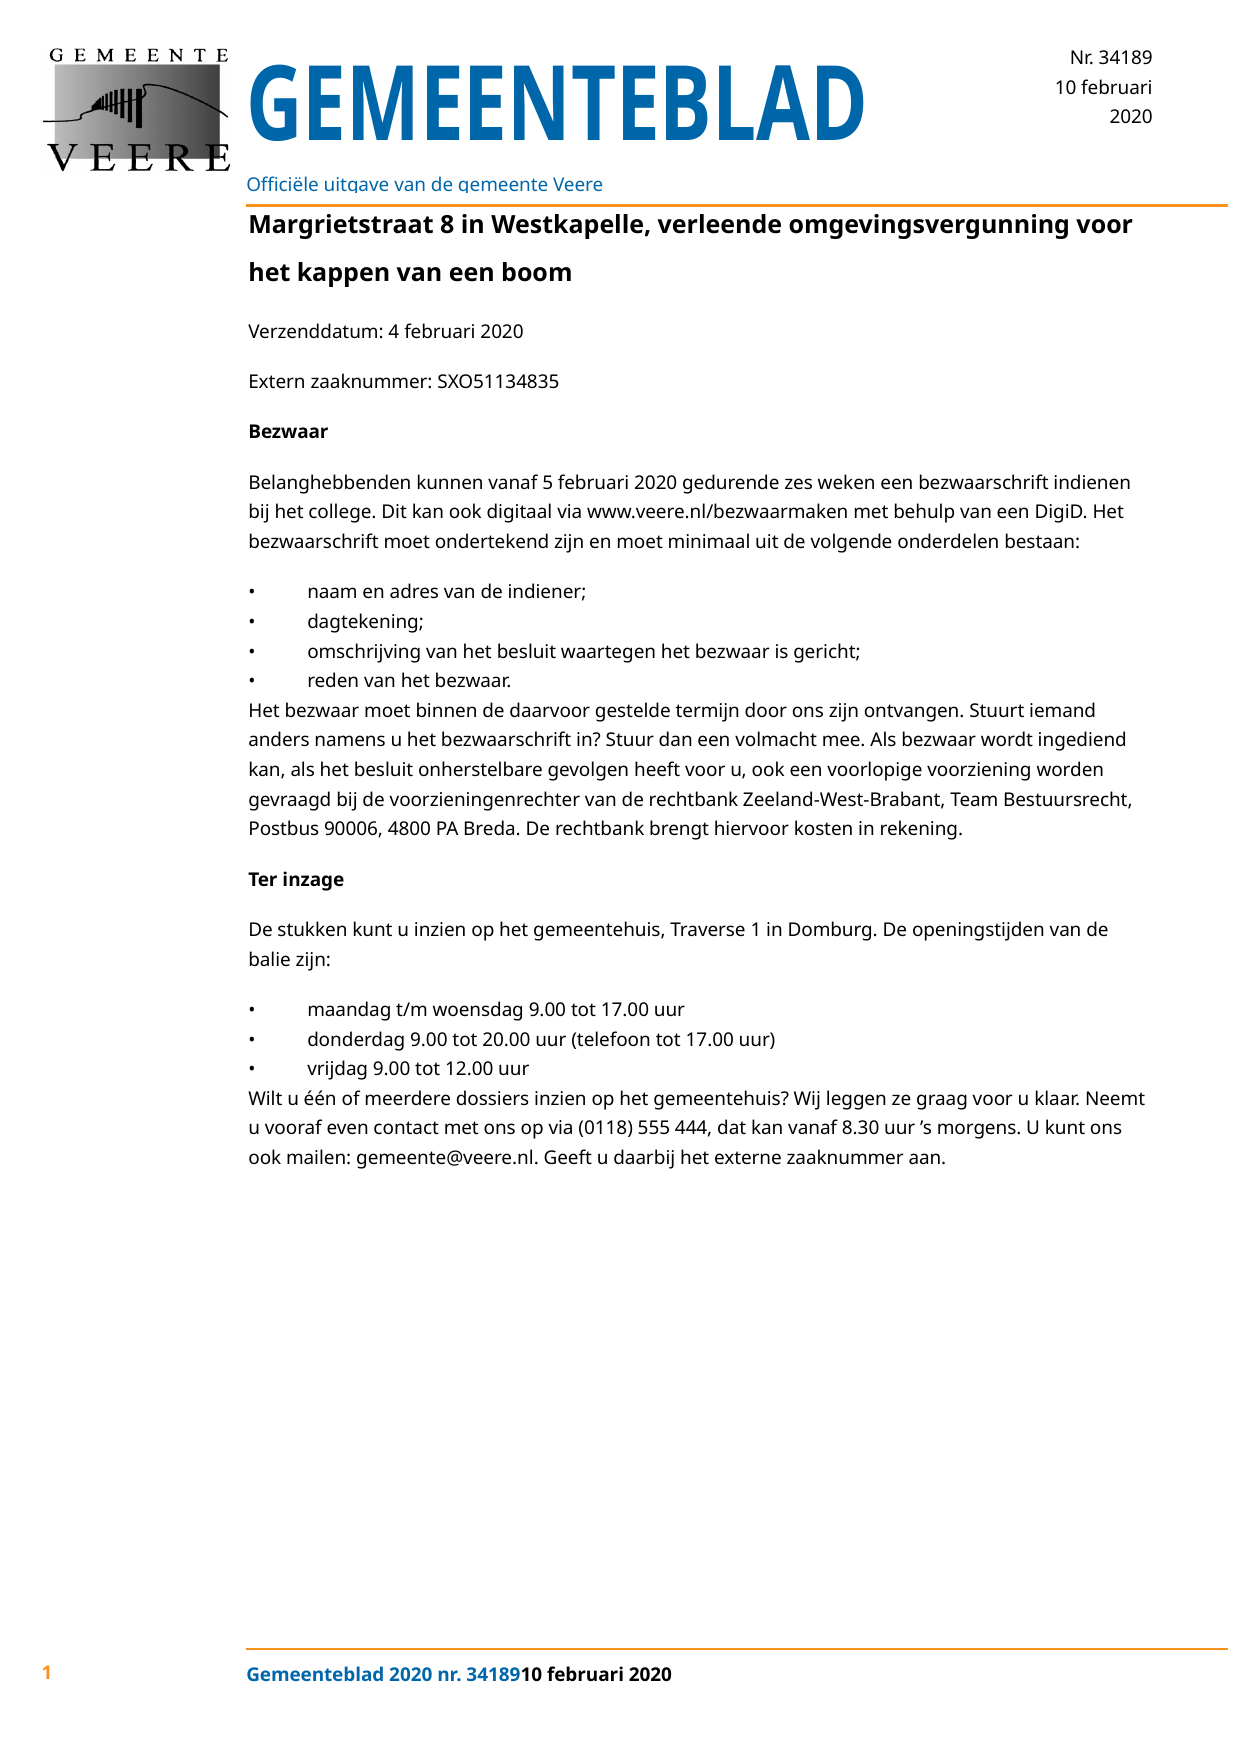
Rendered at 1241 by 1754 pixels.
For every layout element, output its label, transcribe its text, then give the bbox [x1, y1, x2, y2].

text Extern zaaknummer: SXO51134835 [248, 368, 1152, 394]
list omschrijving van het besluit waartegen het bezwaar is gericht; [248, 638, 1152, 664]
text Belanghebbenden kunnen vanaf 5 februari 2020 gedurende zes weken een bezwaarschrift indienen bij het college. Dit kan ook digitaal via www.veere.nl/bezwaarmaken met behulp van een DigiD. Het bezwaarschrift moet ondertekend zijn en moet minimaal uit de volgende onderdelen bestaan: [248, 469, 1152, 554]
text De stukken kunt u inzien op het gemeentehuis, Traverse 1 in Domburg. De openingstijden van de balie zijn: [248, 916, 1152, 972]
list reden van het bezwaar. [248, 667, 1152, 693]
text Het bezwaar moet binnen de daarvoor gestelde termijn door ons zijn ontvangen. Stuurt iemand anders namens u het bezwaarschrift in? Stuur dan een volmacht mee. Als bezwaar wordt ingediend kan, als het besluit onherstelbare gevolgen heeft voor u, ook een voorlopige voorziening worden gevraagd bij de voorzieningenrechter van de rechtbank Zeeland-West-Brabant, Team Bestuursrecht, Postbus 90006, 4800 PA Breda. De rechtbank brengt hiervoor kosten in rekening. [248, 697, 1152, 841]
text Verzenddatum: 4 februari 2020 [248, 318, 1152, 344]
list vrijdag 9.00 tot 12.00 uur [248, 1055, 1152, 1081]
list donderdag 9.00 tot 20.00 uur (telefoon tot 17.00 uur) [248, 1026, 1152, 1052]
picture [41, 47, 231, 172]
text Ter inzage [248, 866, 1152, 892]
list naam en adres van de indiener; [248, 579, 1152, 604]
list maandag t/m woensdag 9.00 tot 17.00 uur [248, 996, 1152, 1022]
list dagtekening; [248, 608, 1152, 634]
text Bezwaar [248, 419, 1152, 444]
text Wilt u één of meerdere dossiers inzien op het gemeentehuis? Wij leggen ze graag voor u klaar. Neemt u vooraf even contact met ons op via (0118) 555 444, dat kan vanaf 8.30 uur ’s morgens. U kunt ons ook mailen: gemeente@veere.nl. Geeft u daarbij het externe zaaknummer aan. [248, 1085, 1152, 1170]
text Margrietstraat 8 in Westkapelle, verleende omgevingsvergunning voor het kappen van een boom [248, 207, 1152, 288]
